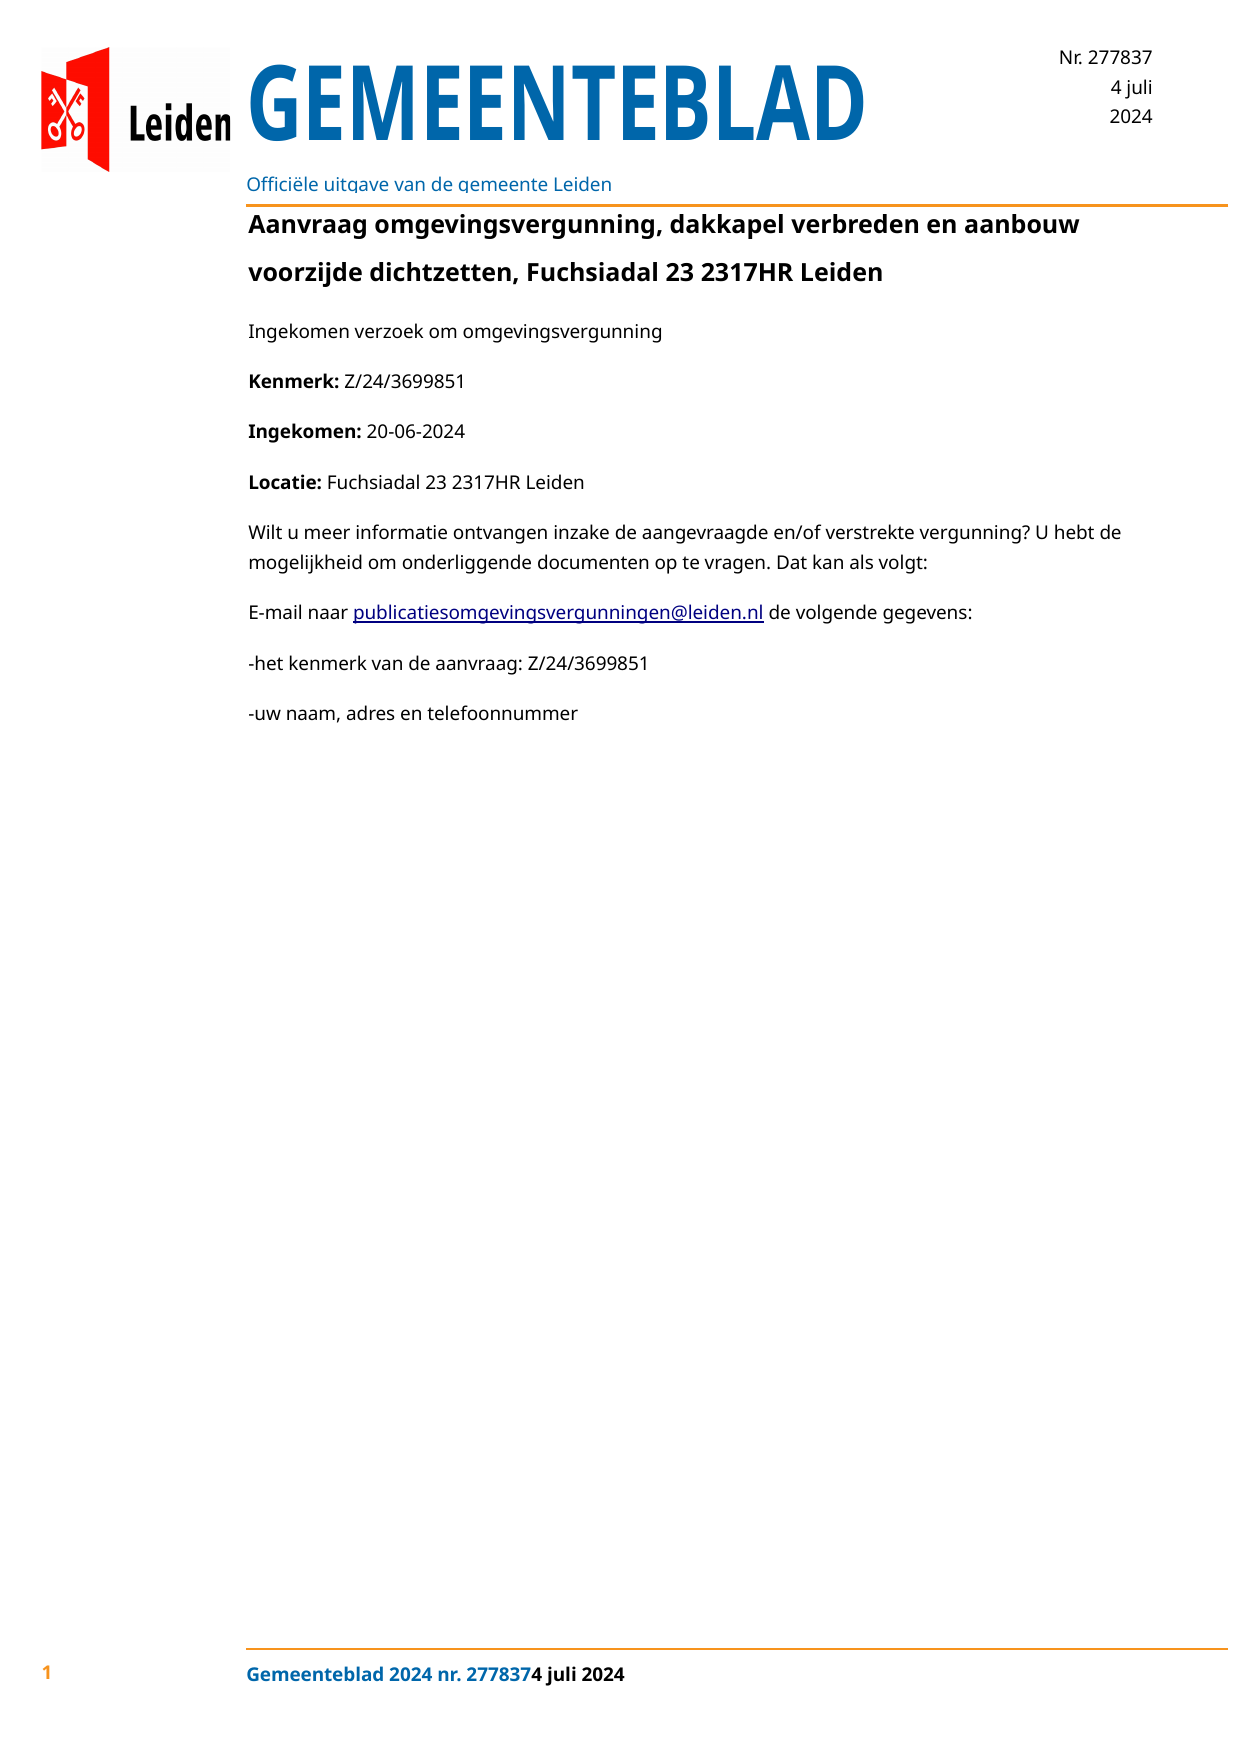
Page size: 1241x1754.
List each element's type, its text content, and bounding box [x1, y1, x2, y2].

text -uw naam, adres en telefoonnummer [248, 700, 1152, 726]
text Ingekomen: 20-06-2024 [248, 419, 1152, 444]
picture [41, 47, 231, 172]
text Locatie: Fuchsiadal 23 2317HR Leiden [248, 469, 1152, 495]
text E-mail naar publicatiesomgevingsvergunningen@leiden.nl de volgende gegevens: [248, 599, 1152, 625]
text Aanvraag omgevingsvergunning, dakkapel verbreden en aanbouw voorzijde dichtzetten, Fuchsiadal 23 2317HR Leiden [248, 207, 1152, 288]
text Kenmerk: Z/24/3699851 [248, 368, 1152, 394]
text -het kenmerk van de aanvraag: Z/24/3699851 [248, 650, 1152, 676]
text Ingekomen verzoek om omgevingsvergunning [248, 318, 1152, 344]
text Wilt u meer informatie ontvangen inzake de aangevraagde en/of verstrekte vergunning? U hebt de mogelijkheid om onderliggende documenten op te vragen. Dat kan als volgt: [248, 519, 1152, 575]
